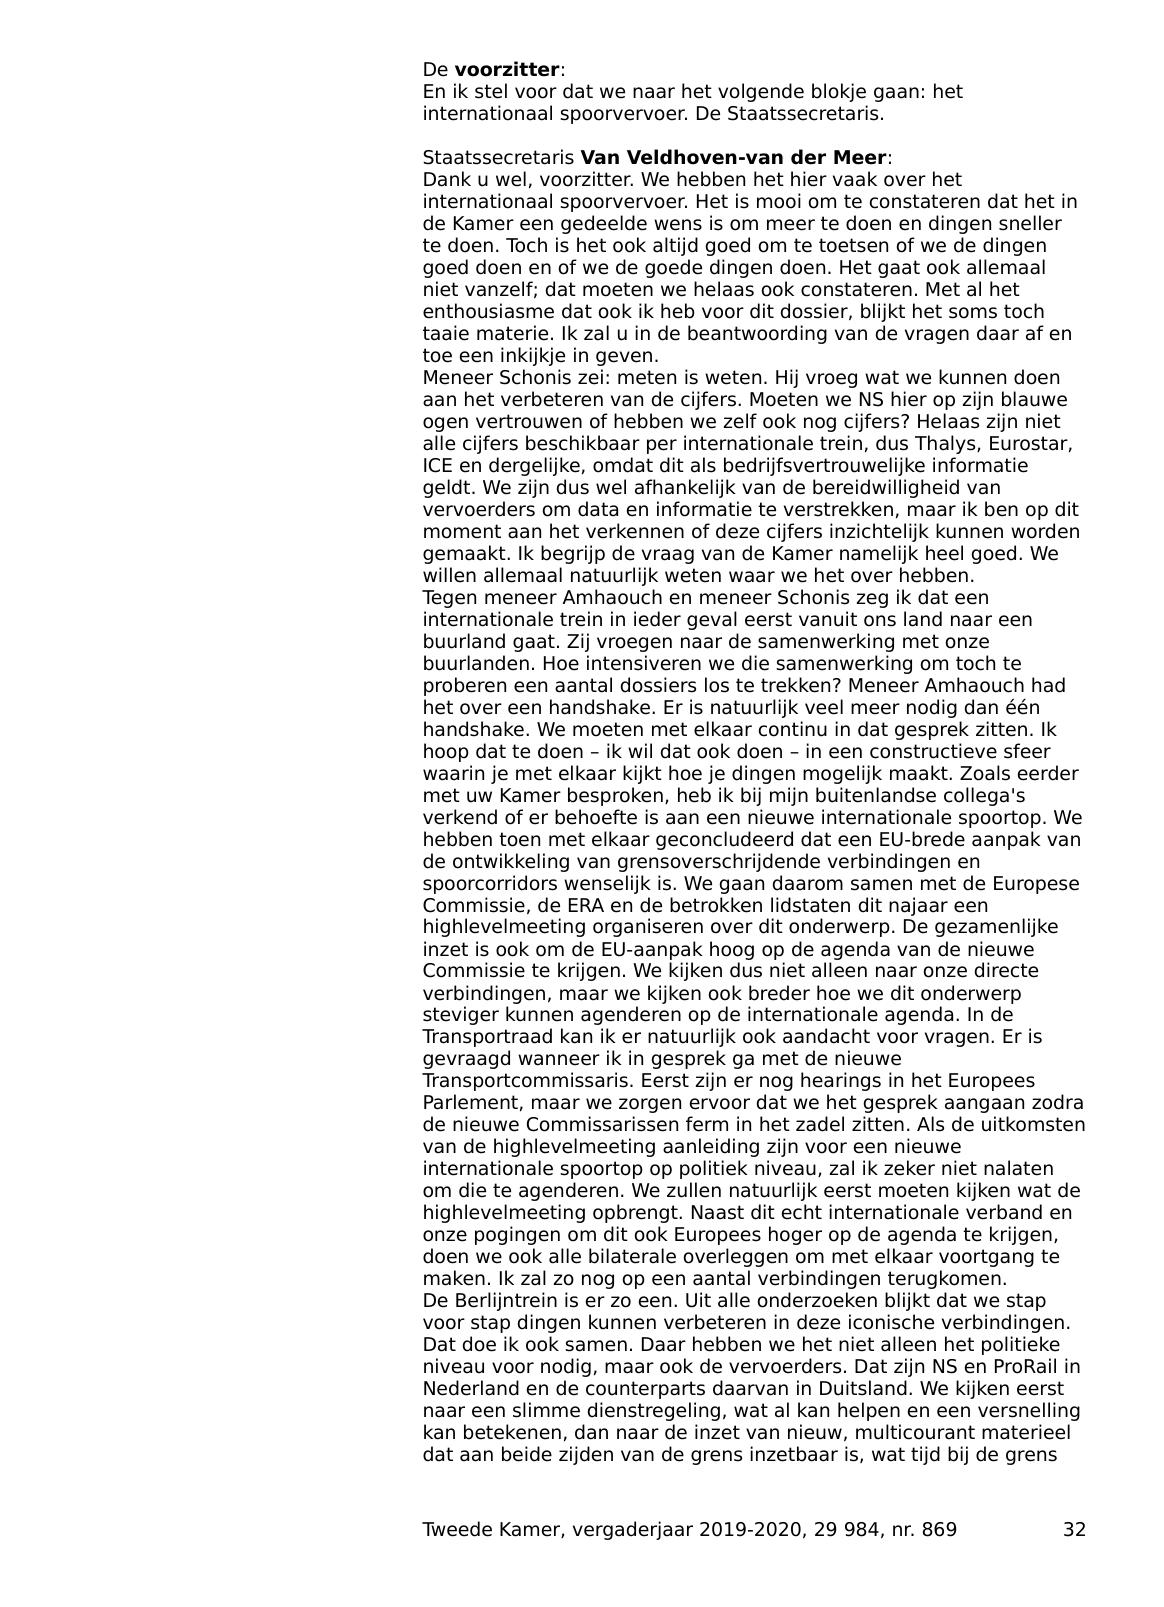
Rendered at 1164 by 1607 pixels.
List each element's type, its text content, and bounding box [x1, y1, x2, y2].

text Staatssecretaris Van Veldhoven-van der Meer: [422, 147, 1087, 169]
text De Berlijntrein is er zo een. Uit alle onderzoeken blijkt dat we stap voor stap dingen kunnen verbeteren in deze iconische verbindingen. Dat doe ik ook samen. Daar hebben we het niet alleen het politieke niveau voor nodig, maar ook de vervoerders. Dat zijn NS en ProRail in Nederland en de counterparts daarvan in Duitsland. We kijken eerst naar een slimme dienstregeling, wat al kan helpen en een versnelling kan betekenen, dan naar de inzet van nieuw, multicourant materieel dat aan beide zijden van de grens inzetbaar is, wat tijd bij de grens [422, 1290, 1087, 1466]
text Dank u wel, voorzitter. We hebben het hier vaak over het internationaal spoorvervoer. Het is mooi om te constateren dat het in de Kamer een gedeelde wens is om meer te doen en dingen sneller te doen. Toch is het ook altijd goed om te toetsen of we de dingen goed doen en of we de goede dingen doen. Het gaat ook allemaal niet vanzelf; dat moeten we helaas ook constateren. Met al het enthousiasme dat ook ik heb voor dit dossier, blijkt het soms toch taaie materie. Ik zal u in de beantwoording van de vragen daar af en toe een inkijkje in geven. [422, 169, 1087, 367]
text Tegen meneer Amhaouch en meneer Schonis zeg ik dat een internationale trein in ieder geval eerst vanuit ons land naar een buurland gaat. Zij vroegen naar de samenwerking met onze buurlanden. Hoe intensiveren we die samenwerking om toch te proberen een aantal dossiers los te trekken? Meneer Amhaouch had het over een handshake. Er is natuurlijk veel meer nodig dan één handshake. We moeten met elkaar continu in dat gesprek zitten. Ik hoop dat te doen – ik wil dat ook doen – in een constructieve sfeer waarin je met elkaar kijkt hoe je dingen mogelijk maakt. Zoals eerder met uw Kamer besproken, heb ik bij mijn buitenlandse collega's verkend of er behoefte is aan een nieuwe internationale spoortop. We hebben toen met elkaar geconcludeerd dat een EU-brede aanpak van de ontwikkeling van grensoverschrijdende verbindingen en spoorcorridors wenselijk is. We gaan daarom samen met de Europese Commissie, de ERA en de betrokken lidstaten dit najaar een highlevelmeeting organiseren over dit onderwerp. De gezamenlijke inzet is ook om de EU-aanpak hoog op de agenda van de nieuwe Commissie te krijgen. We kijken dus niet alleen naar onze directe verbindingen, maar we kijken ook breder hoe we dit onderwerp steviger kunnen agenderen op de internationale agenda. In de Transportraad kan ik er natuurlijk ook aandacht voor vragen. Er is gevraagd wanneer ik in gesprek ga met de nieuwe Transportcommissaris. Eerst zijn er nog hearings in het Europees Parlement, maar we zorgen ervoor dat we het gesprek aangaan zodra de nieuwe Commissarissen ferm in het zadel zitten. Als de uitkomsten van de highlevelmeeting aanleiding zijn voor een nieuwe internationale spoortop op politiek niveau, zal ik zeker niet nalaten om die te agenderen. We zullen natuurlijk eerst moeten kijken wat de highlevelmeeting opbrengt. Naast dit echt internationale verband en onze pogingen om dit ook Europees hoger op de agenda te krijgen, doen we ook alle bilaterale overleggen om met elkaar voortgang te maken. Ik zal zo nog op een aantal verbindingen terugkomen. [422, 587, 1087, 1290]
text En ik stel voor dat we naar het volgende blokje gaan: het internationaal spoorvervoer. De Staatssecretaris. [422, 81, 1087, 125]
text De voorzitter: [422, 59, 1087, 81]
text Meneer Schonis zei: meten is weten. Hij vroeg wat we kunnen doen aan het verbeteren van de cijfers. Moeten we NS hier op zijn blauwe ogen vertrouwen of hebben we zelf ook nog cijfers? Helaas zijn niet alle cijfers beschikbaar per internationale trein, dus Thalys, Eurostar, ICE en dergelijke, omdat dit als bedrijfsvertrouwelijke informatie geldt. We zijn dus wel afhankelijk van de bereidwilligheid van vervoerders om data en informatie te verstrekken, maar ik ben op dit moment aan het verkennen of deze cijfers inzichtelijk kunnen worden gemaakt. Ik begrijp de vraag van de Kamer namelijk heel goed. We willen allemaal natuurlijk weten waar we het over hebben. [422, 367, 1087, 587]
